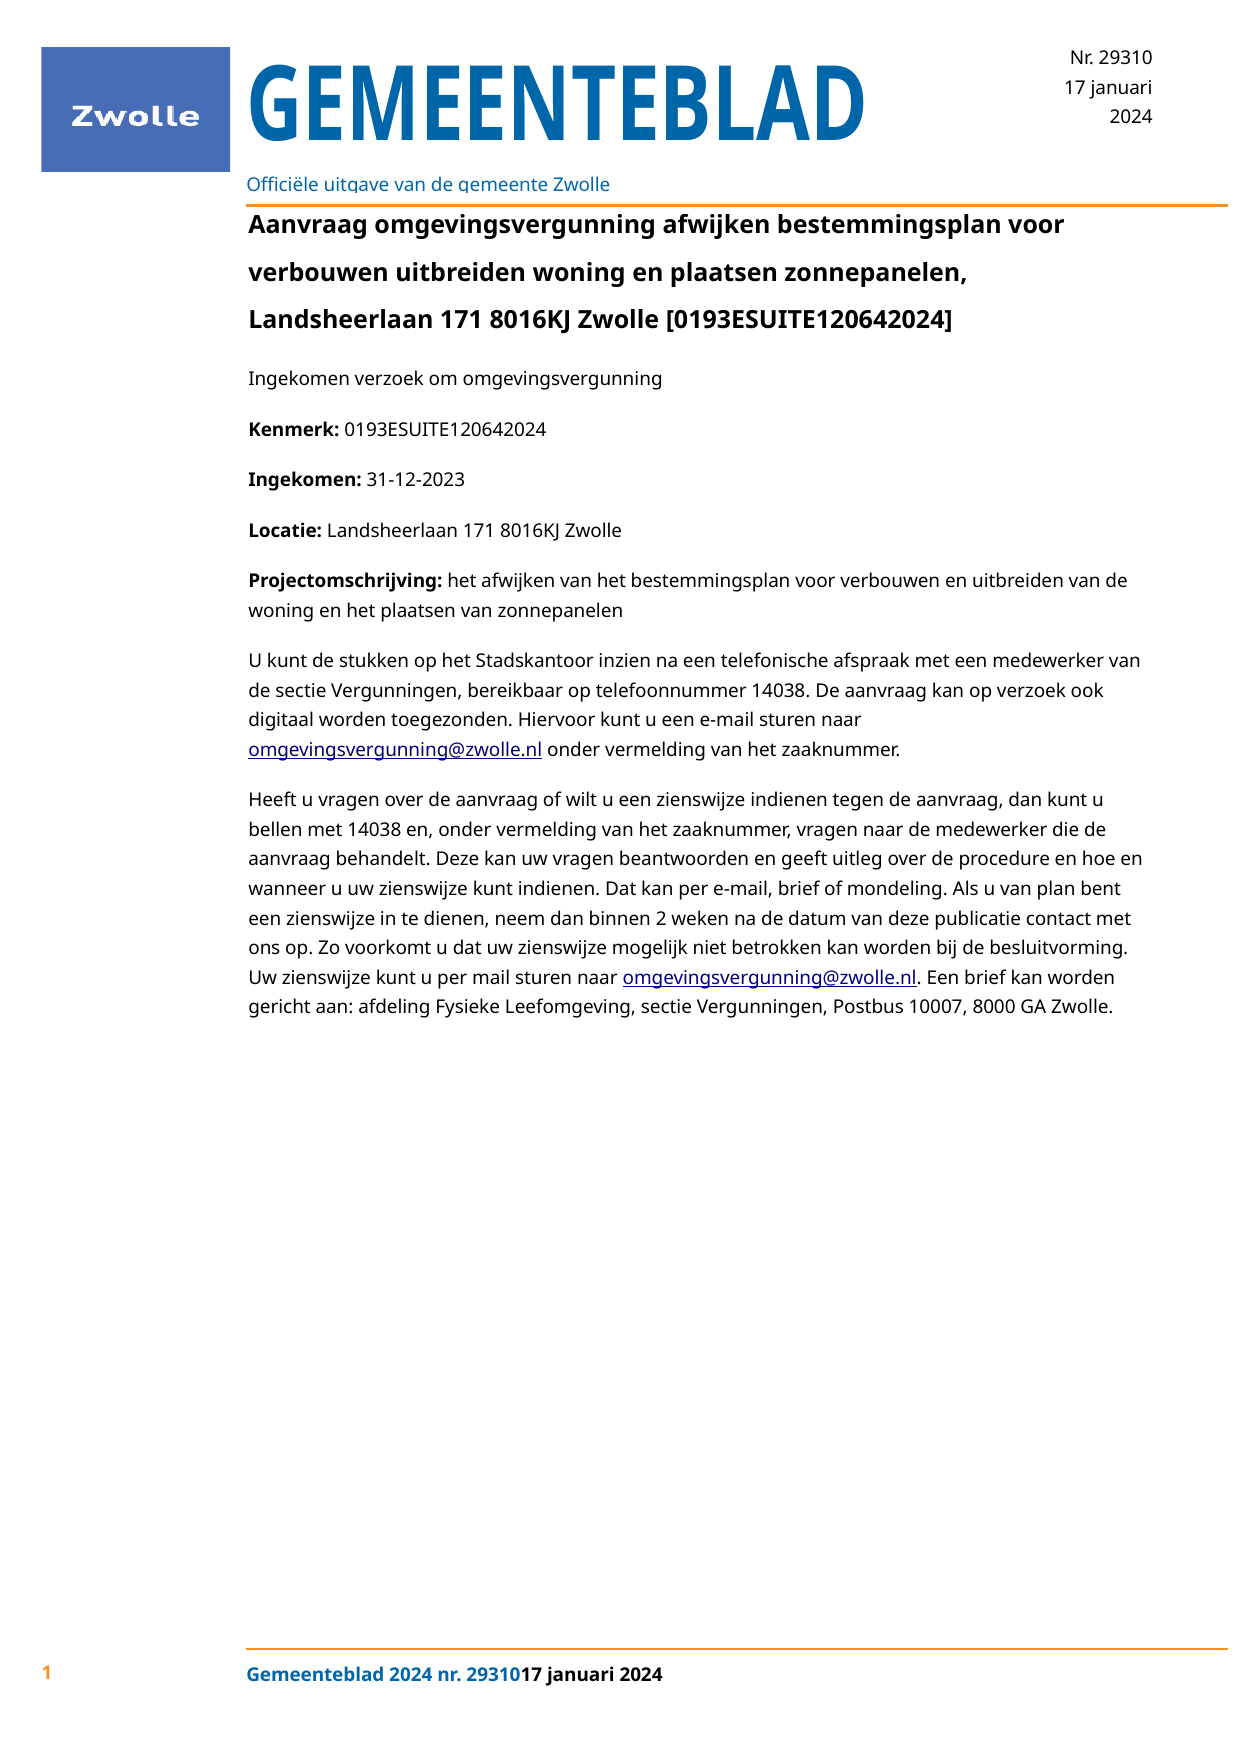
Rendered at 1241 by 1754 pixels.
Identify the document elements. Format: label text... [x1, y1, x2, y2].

text Ingekomen verzoek om omgevingsvergunning [248, 366, 1152, 391]
text Ingekomen: 31-12-2023 [248, 466, 1152, 492]
text Heeft u vragen over de aanvraag of wilt u een zienswijze indienen tegen de aanvraag, dan kunt u bellen met 14038 en, onder vermelding van het zaaknummer, vragen naar de medewerker die de aanvraag behandelt. Deze kan uw vragen beantwoorden en geeft uitleg over de procedure en hoe en wanneer u uw zienswijze kunt indienen. Dat kan per e-mail, brief of mondeling. Als u van plan bent een zienswijze in te dienen, neem dan binnen 2 weken na de datum van deze publicatie contact met ons op. Zo voorkomt u dat uw zienswijze mogelijk niet betrokken kan worden bij de besluitvorming. Uw zienswijze kunt u per mail sturen naar omgevingsvergunning@zwolle.nl. Een brief kan worden gericht aan: afdeling Fysieke Leefomgeving, sectie Vergunningen, Postbus 10007, 8000 GA Zwolle. [248, 786, 1152, 1019]
text Projectomschrijving: het afwijken van het bestemmingsplan voor verbouwen en uitbreiden van de woning en het plaatsen van zonnepanelen [248, 567, 1152, 622]
text Kenmerk: 0193ESUITE120642024 [248, 416, 1152, 442]
text U kunt de stukken op het Stadskantoor inzien na een telefonische afspraak met een medewerker van de sectie Vergunningen, bereikbaar op telefoonnummer 14038. De aanvraag kan op verzoek ook digitaal worden toegezonden. Hiervoor kunt u een e-mail sturen naar omgevingsvergunning@zwolle.nl onder vermelding van het zaaknummer. [248, 647, 1152, 762]
picture [41, 47, 231, 172]
text Locatie: Landsheerlaan 171 8016KJ Zwolle [248, 517, 1152, 542]
text Aanvraag omgevingsvergunning afwijken bestemmingsplan voor verbouwen uitbreiden woning en plaatsen zonnepanelen, Landsheerlaan 171 8016KJ Zwolle [0193ESUITE120642024] [248, 207, 1152, 336]
